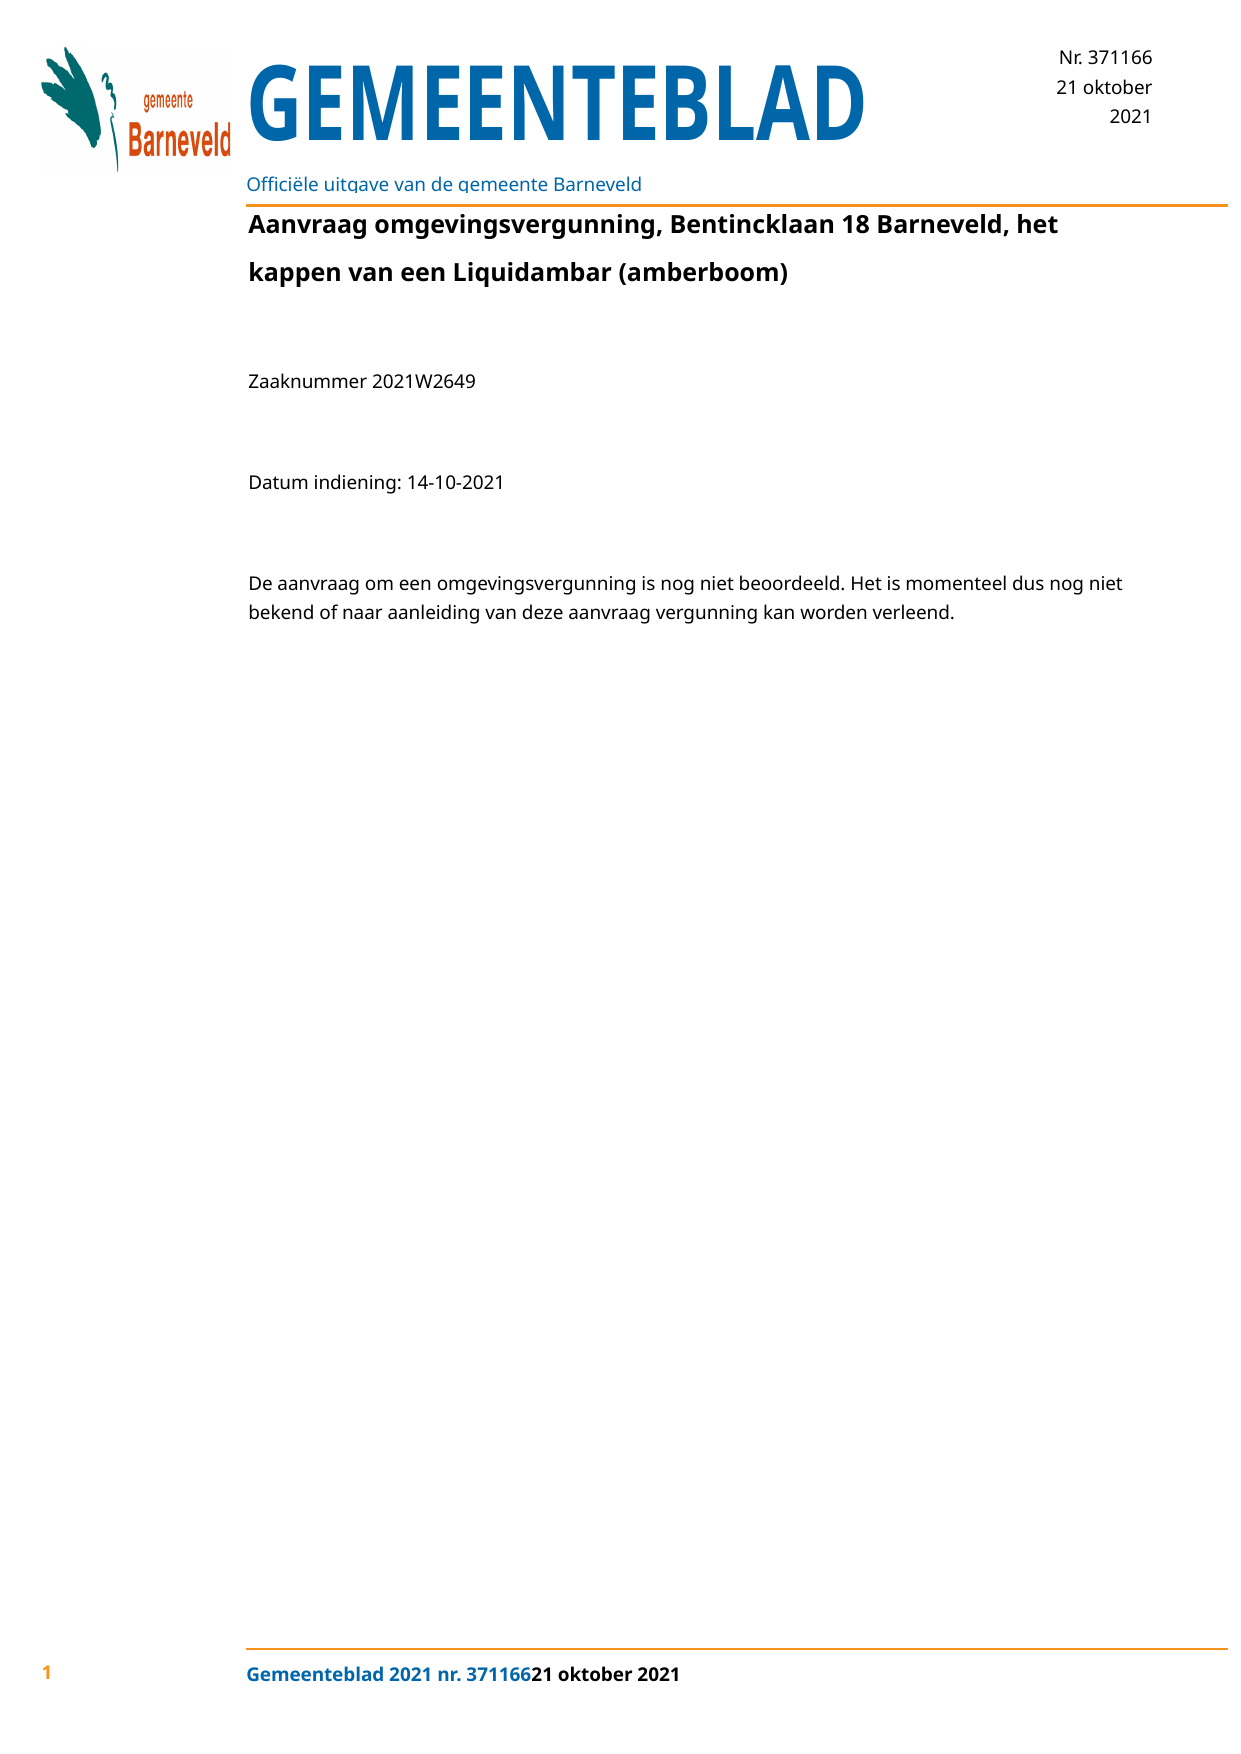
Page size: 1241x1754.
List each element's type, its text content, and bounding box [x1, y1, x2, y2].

picture [41, 47, 231, 172]
text Zaaknummer 2021W2649 [248, 368, 1152, 394]
text De aanvraag om een omgevingsvergunning is nog niet beoordeeld. Het is momenteel dus nog niet bekend of naar aanleiding van deze aanvraag vergunning kan worden verleend. [248, 570, 1152, 625]
text Datum indiening: 14-10-2021 [248, 469, 1152, 495]
text Aanvraag omgevingsvergunning, Bentincklaan 18 Barneveld, het kappen van een Liquidambar (amberboom) [248, 207, 1152, 288]
